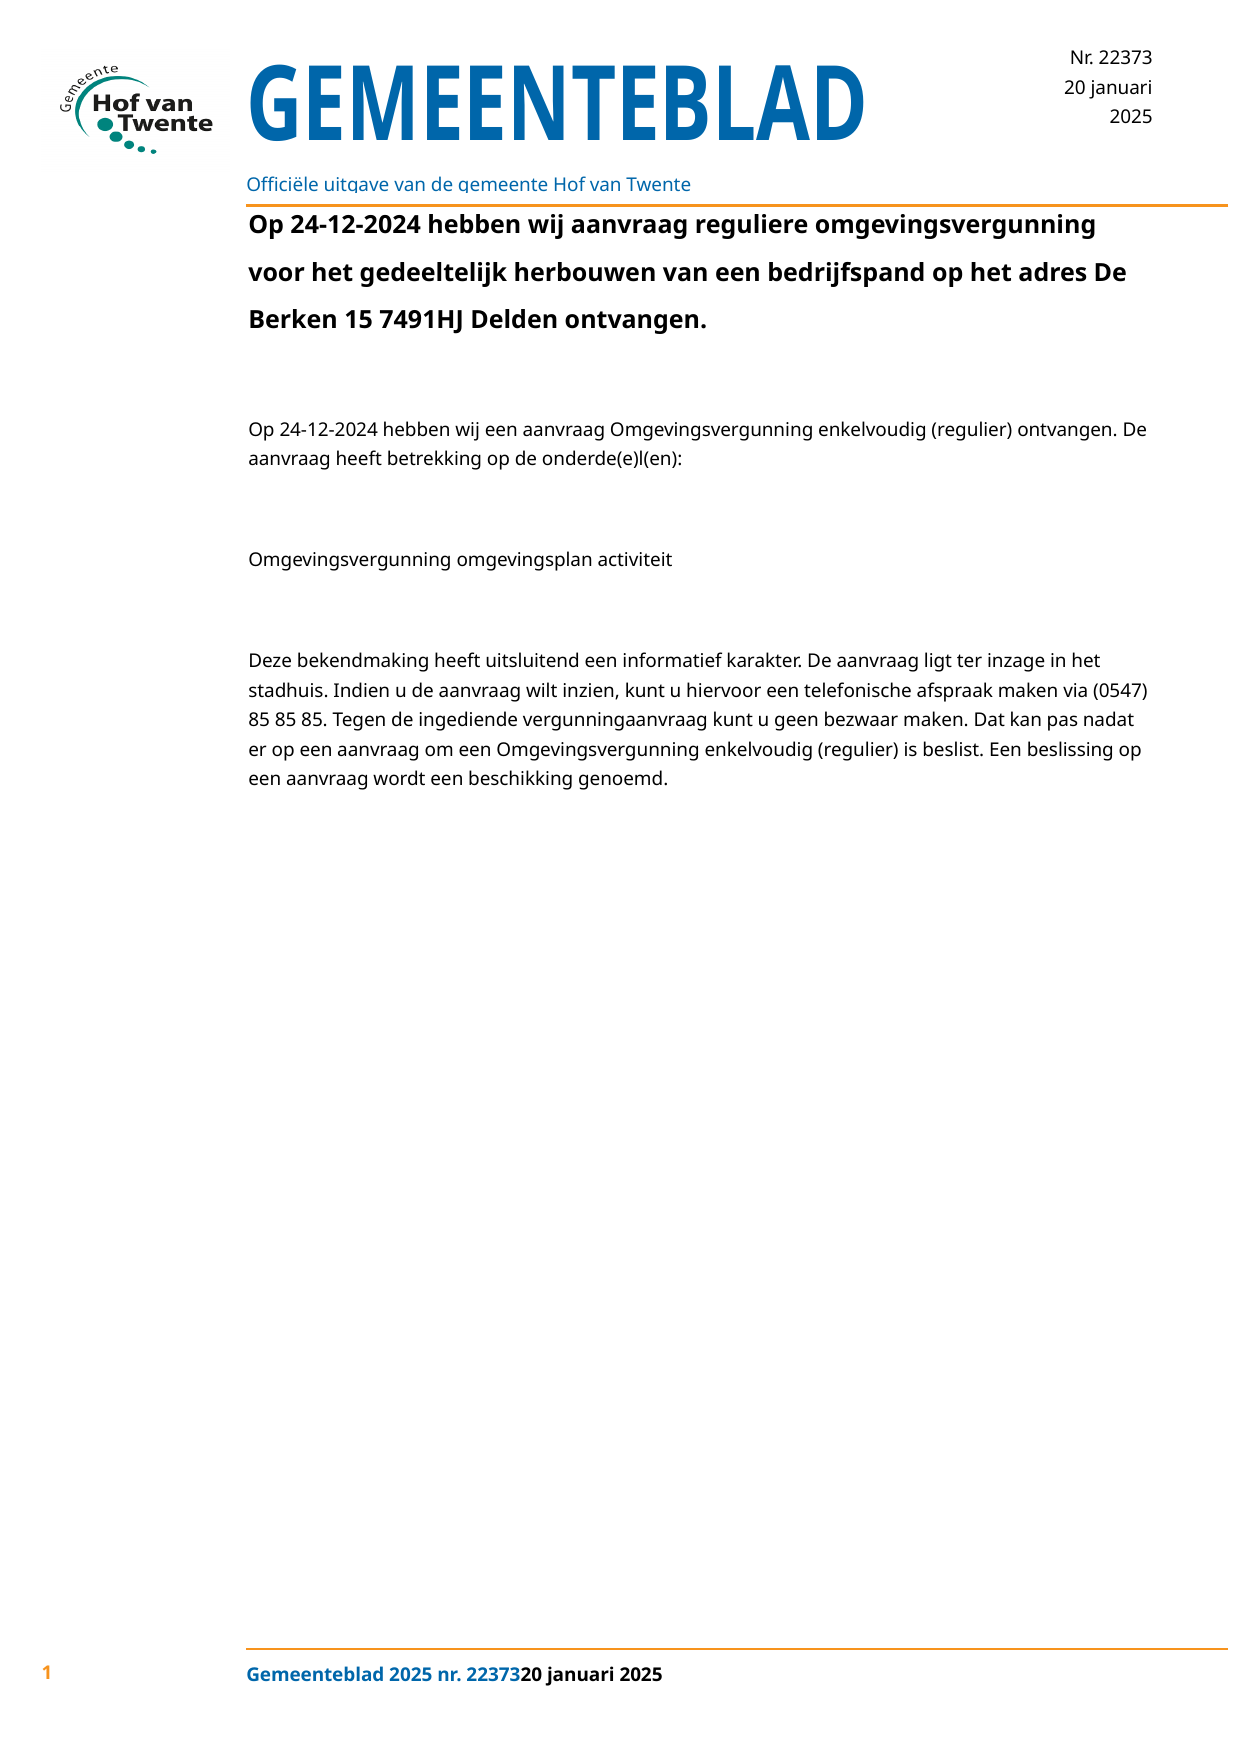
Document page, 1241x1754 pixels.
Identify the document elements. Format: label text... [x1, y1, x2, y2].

text Deze bekendmaking heeft uitsluitend een informatief karakter. De aanvraag ligt ter inzage in het stadhuis. Indien u de aanvraag wilt inzien, kunt u hiervoor een telefonische afspraak maken via (0547) 85 85 85. Tegen de ingediende vergunningaanvraag kunt u geen bezwaar maken. Dat kan pas nadat er op een aanvraag om een Omgevingsvergunning enkelvoudig (regulier) is beslist. Een beslissing op een aanvraag wordt een beschikking genoemd. [248, 647, 1152, 791]
text Omgevingsvergunning omgevingsplan activiteit [248, 546, 1152, 572]
picture [41, 47, 231, 172]
text Op 24-12-2024 hebben wij een aanvraag Omgevingsvergunning enkelvoudig (regulier) ontvangen. De aanvraag heeft betrekking op de onderde(e)l(en): [248, 416, 1152, 471]
text Op 24-12-2024 hebben wij aanvraag reguliere omgevingsvergunning voor het gedeeltelijk herbouwen van een bedrijfspand op het adres De Berken 15 7491HJ Delden ontvangen. [248, 207, 1152, 336]
